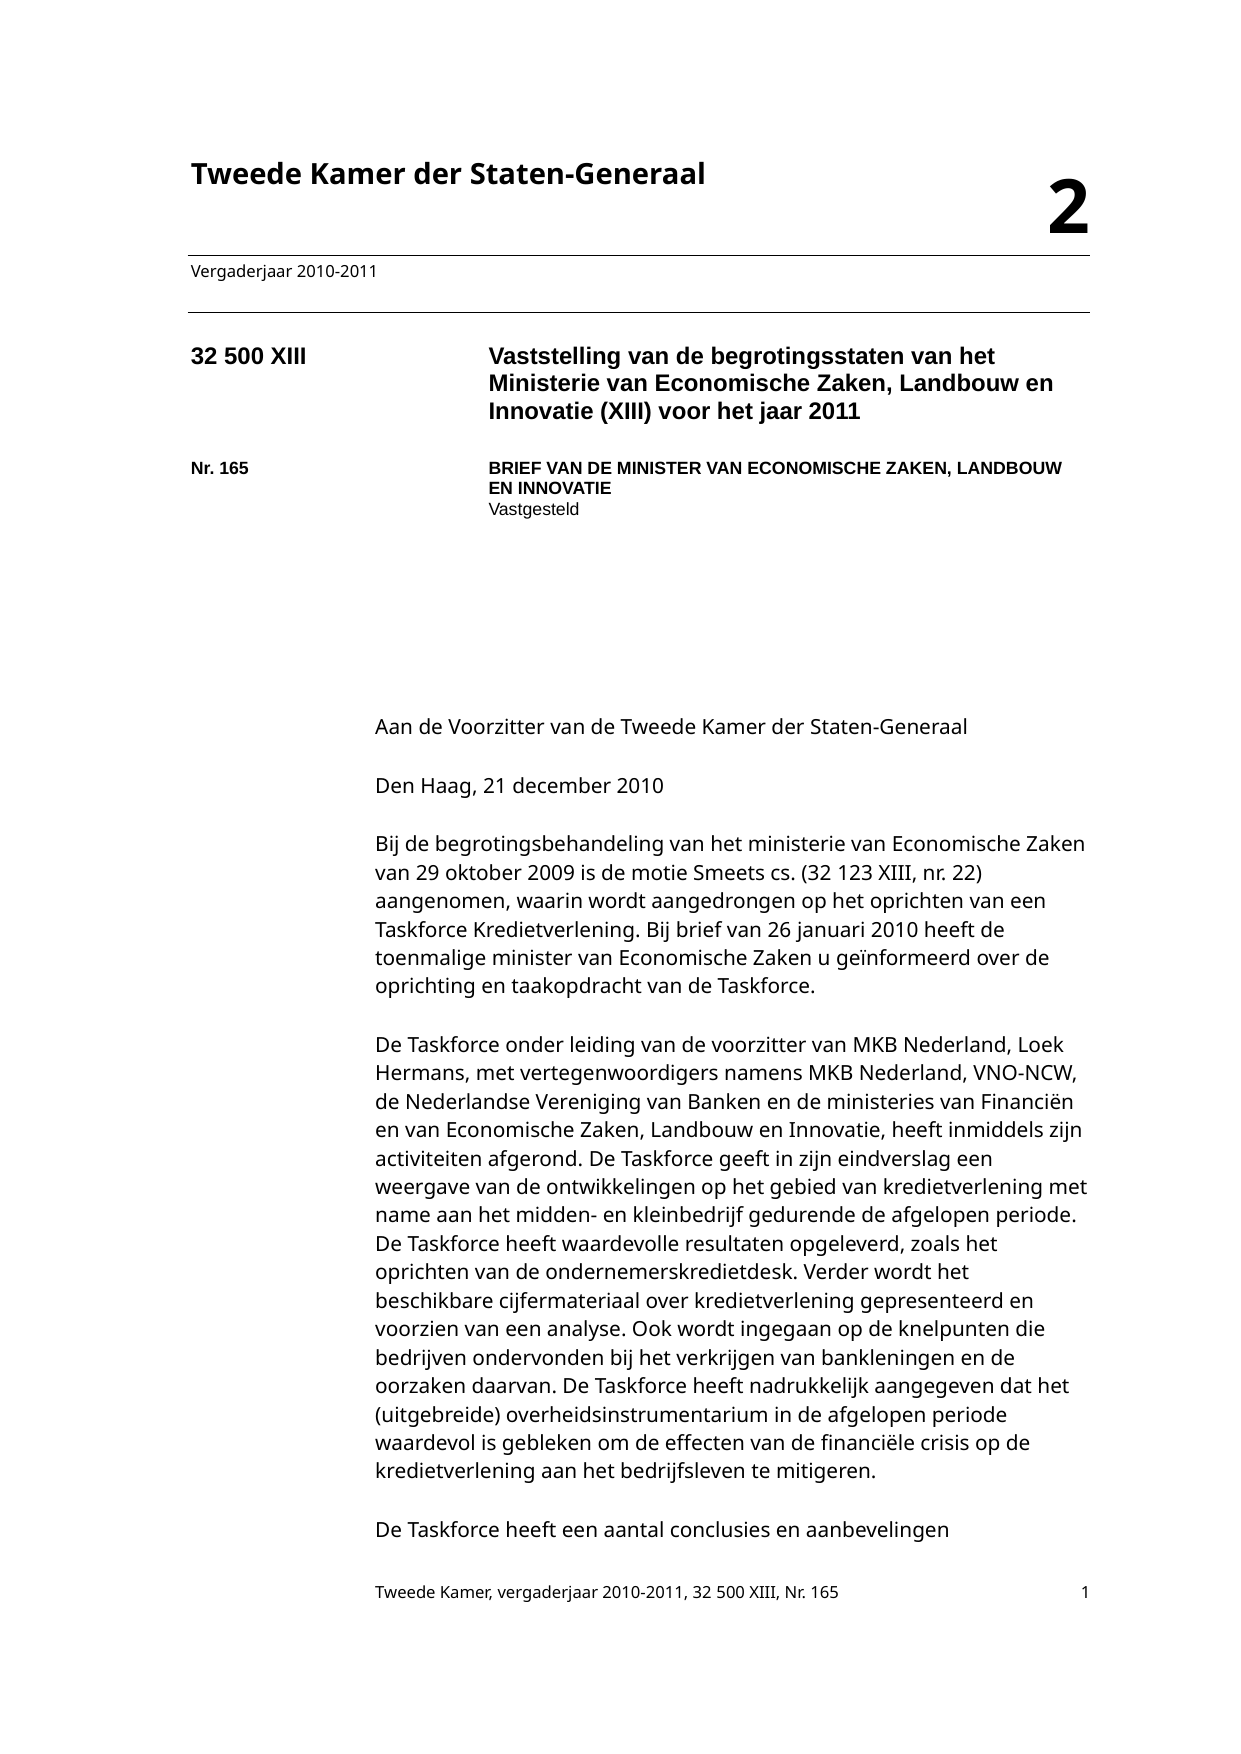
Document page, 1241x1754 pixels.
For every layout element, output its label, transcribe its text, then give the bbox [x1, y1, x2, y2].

text De Taskforce onder leiding van de voorzitter van MKB Nederland, Loek Hermans, met vertegenwoordigers namens MKB Nederland, VNO-NCW, de Nederlandse Vereniging van Banken en de ministeries van Financiën en van Economische Zaken, Landbouw en Innovatie, heeft inmiddels zijn activiteiten afgerond. De Taskforce geeft in zijn eindverslag een weergave van de ontwikkelingen op het gebied van kredietverlening met name aan het midden- en kleinbedrijf gedurende de afgelopen periode. De Taskforce heeft waardevolle resultaten opgeleverd, zoals het oprichten van de ondernemerskredietdesk. Verder wordt het beschikbare cijfermateriaal over kredietverlening gepresenteerd en voorzien van een analyse. Ook wordt ingegaan op de knelpunten die bedrijven ondervonden bij het verkrijgen van bankleningen en de oorzaken daarvan. De Taskforce heeft nadrukkelijk aangegeven dat het (uitgebreide) overheidsinstrumentarium in de afgelopen periode waardevol is gebleken om de effecten van de financiële crisis op de kredietverlening aan het bedrijfsleven te mitigeren. [375, 1030, 1090, 1485]
table_cell Vaststelling van de begrotingsstaten van het Ministerie van Economische Zaken, Landbouw en Innovatie (XIII) voor het jaar 2011 [485, 339, 1090, 454]
text De Taskforce heeft een aantal conclusies en aanbevelingen [375, 1515, 1090, 1543]
text Den Haag, 21 december 2010 [375, 771, 1090, 799]
table_cell Nr. 165 [188, 455, 485, 594]
table_cell [485, 256, 1090, 312]
table_cell [188, 313, 485, 339]
text Aan de Voorzitter van de Tweede Kamer der Staten-Generaal [375, 712, 1090, 741]
table_cell 32 500 XIII [188, 339, 485, 454]
table_cell Vergaderjaar 2010-2011 [188, 256, 485, 312]
table_header 2 [910, 150, 1090, 255]
text Bij de begrotingsbehandeling van het ministerie van Economische Zaken van 29 oktober 2009 is de motie Smeets cs. (32 123 XIII, nr. 22) aangenomen, waarin wordt aangedrongen op het oprichten van een Taskforce Kredietverlening. Bij brief van 26 januari 2010 heeft de toenmalige minister van Economische Zaken u geïnformeerd over de oprichting en taakopdracht van de Taskforce. [375, 829, 1090, 1000]
table_header Tweede Kamer der Staten-Generaal [188, 150, 909, 255]
table_cell BRIEF VAN DE MINISTER VAN ECONOMISCHE ZAKEN, LANDBOUW EN INNOVATIE Vastgesteld [485, 455, 1090, 594]
table_cell [485, 313, 1090, 339]
